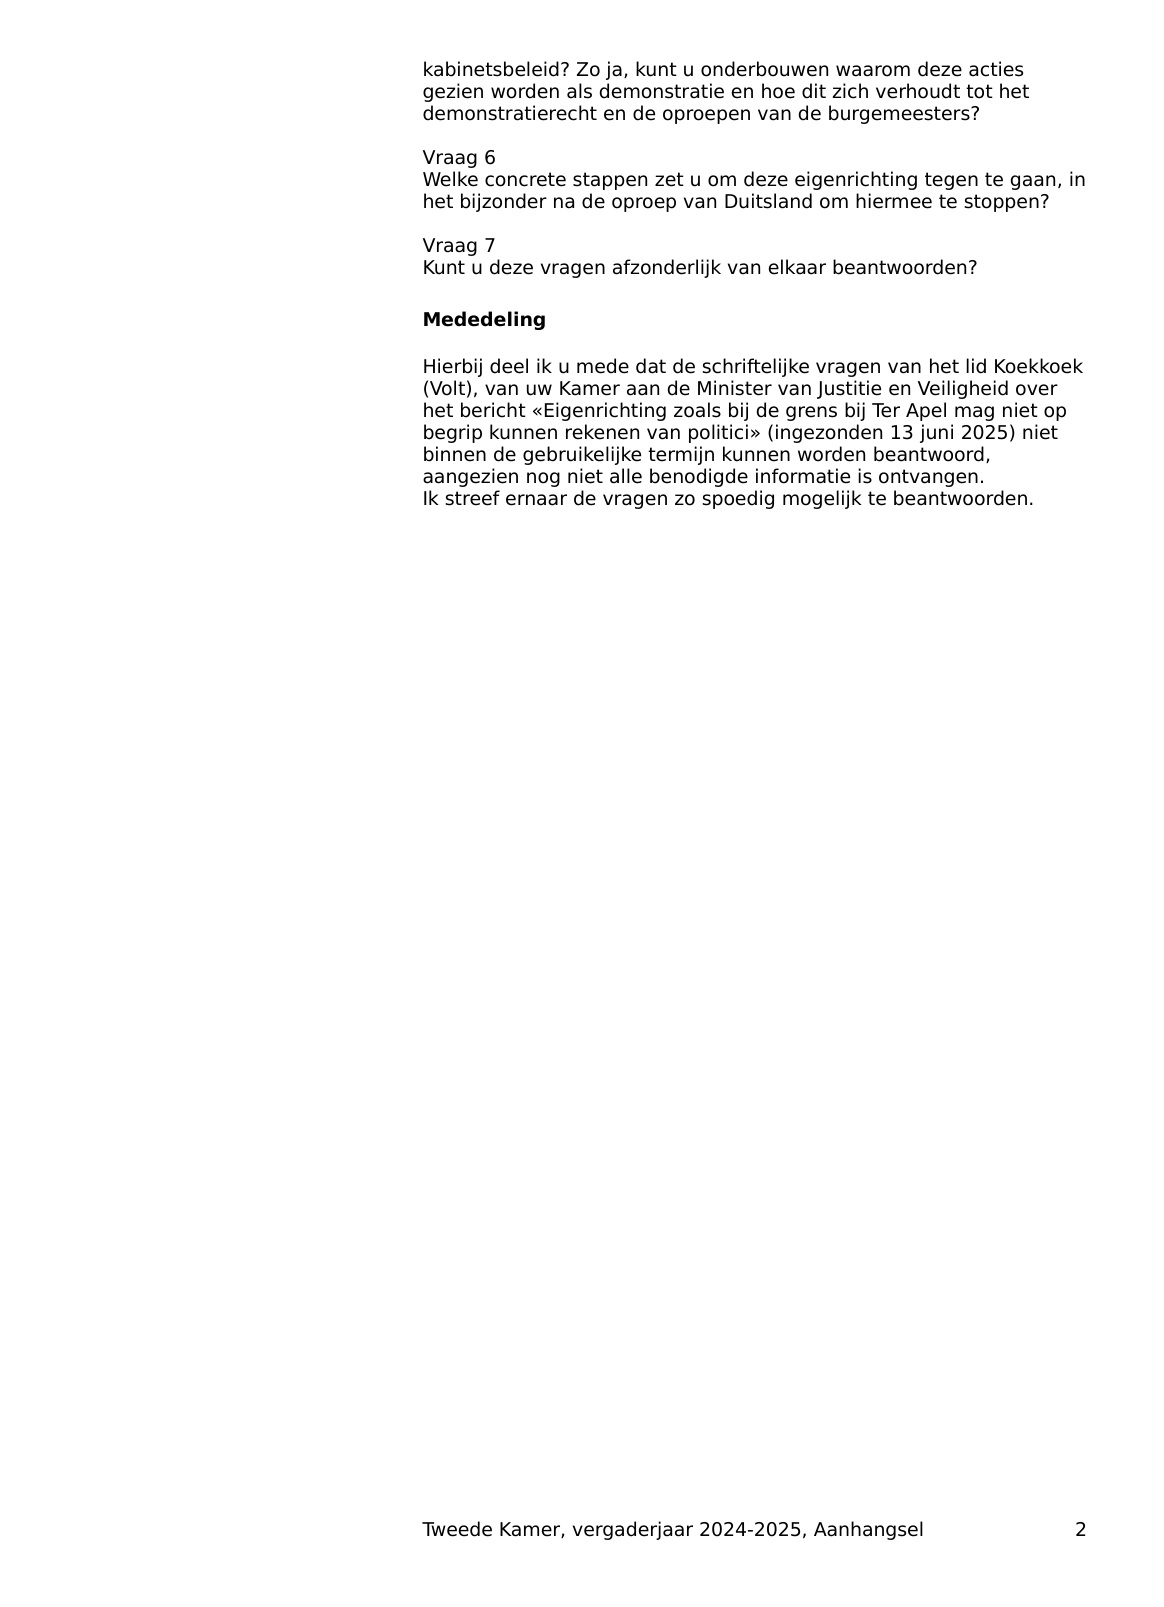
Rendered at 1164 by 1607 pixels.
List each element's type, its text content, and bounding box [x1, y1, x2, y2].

text Vraag 6 [422, 147, 1087, 169]
subtitle Mededeling [422, 309, 1087, 331]
text kabinetsbeleid? Zo ja, kunt u onderbouwen waarom deze acties gezien worden als demonstratie en hoe dit zich verhoudt tot het demonstratierecht en de oproepen van de burgemeesters? [422, 59, 1087, 125]
text Vraag 7 [422, 235, 1087, 257]
text Welke concrete stappen zet u om deze eigenrichting tegen te gaan, in het bijzonder na de oproep van Duitsland om hiermee te stoppen? [422, 169, 1087, 213]
text Hierbij deel ik u mede dat de schriftelijke vragen van het lid Koekkoek (Volt), van uw Kamer aan de Minister van Justitie en Veiligheid over het bericht «Eigenrichting zoals bij de grens bij Ter Apel mag niet op begrip kunnen rekenen van politici» (ingezonden 13 juni 2025) niet binnen de gebruikelijke termijn kunnen worden beantwoord, aangezien nog niet alle benodigde informatie is ontvangen. [422, 356, 1087, 488]
text Ik streef ernaar de vragen zo spoedig mogelijk te beantwoorden. [422, 488, 1087, 510]
text Kunt u deze vragen afzonderlijk van elkaar beantwoorden? [422, 257, 1087, 279]
